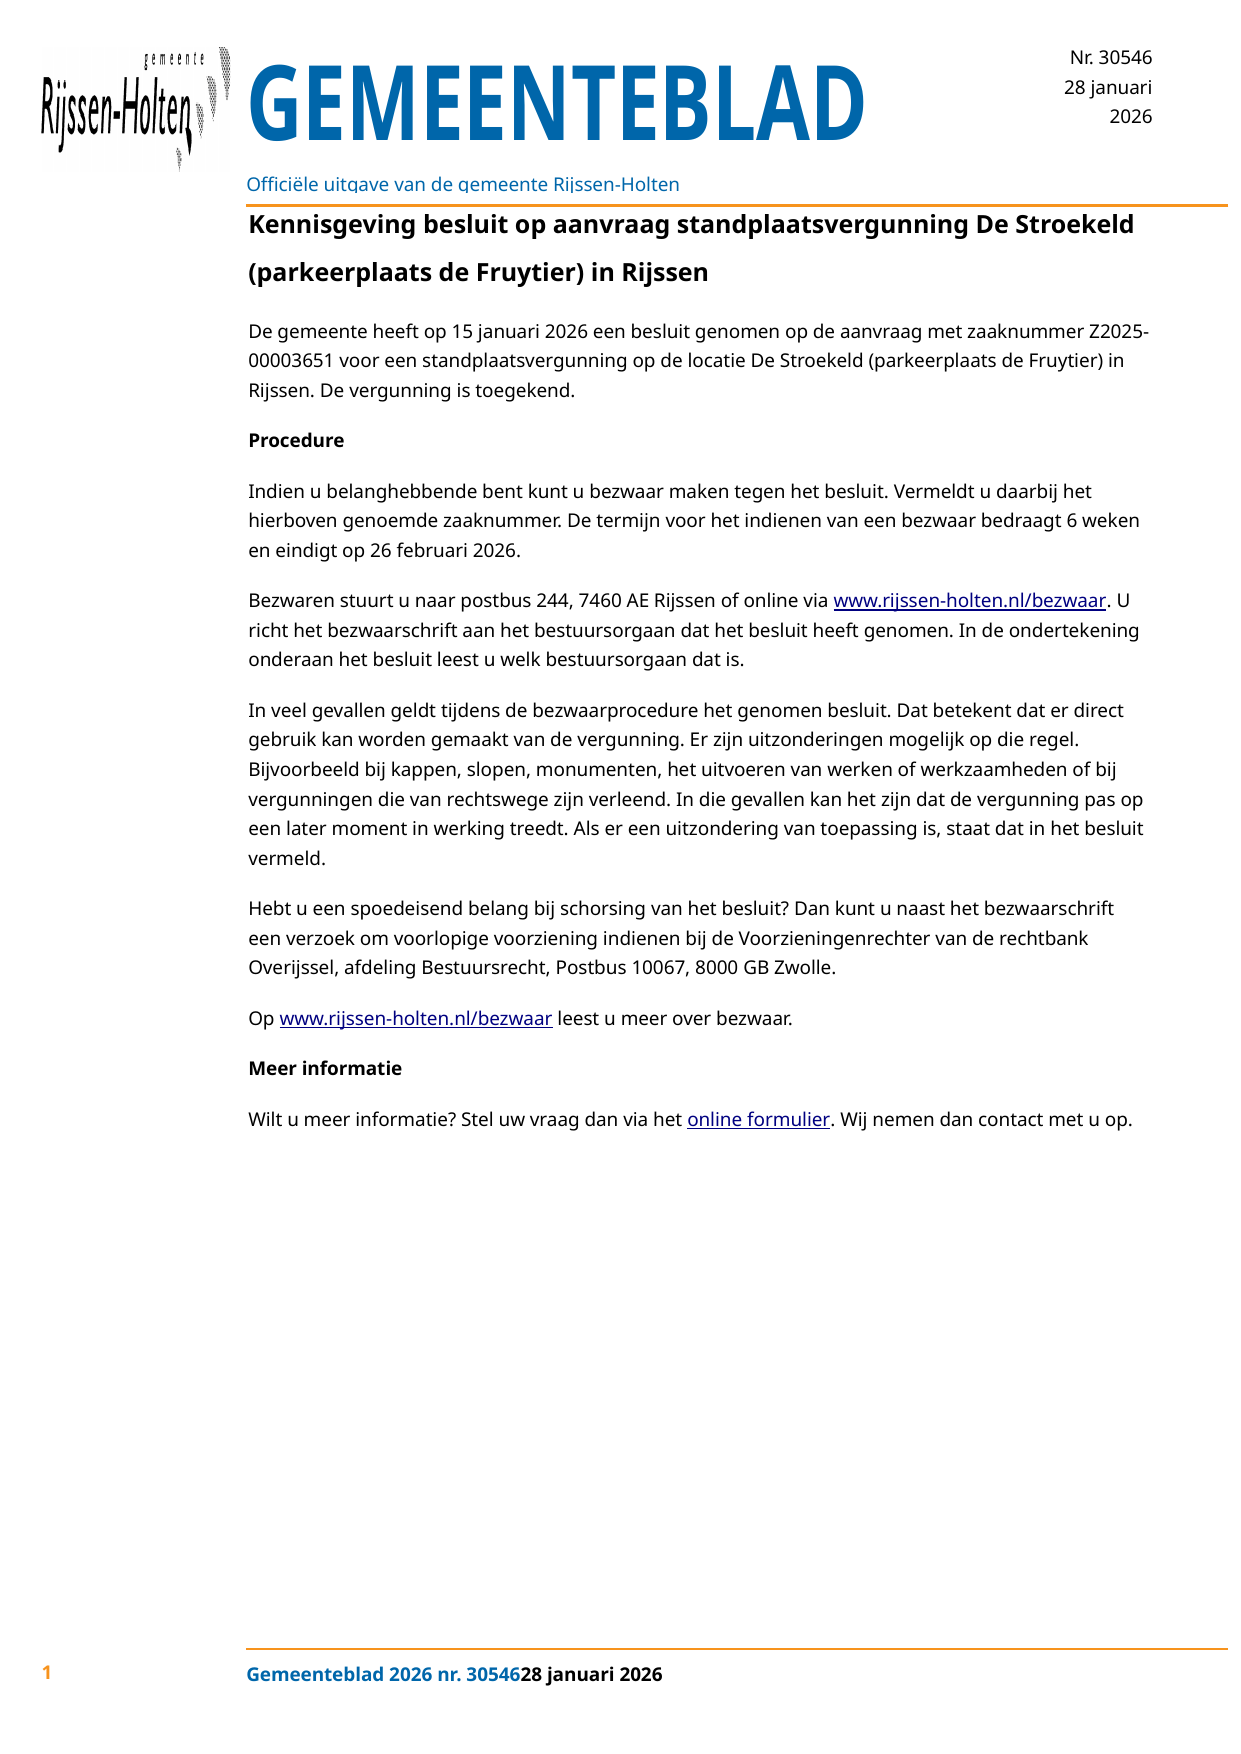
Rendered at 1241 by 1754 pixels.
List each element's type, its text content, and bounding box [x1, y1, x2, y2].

text De gemeente heeft op 15 januari 2026 een besluit genomen op de aanvraag met zaaknummer Z2025-00003651 voor een standplaatsvergunning op de locatie De Stroekeld (parkeerplaats de Fruytier) in Rijssen. De vergunning is toegekend. [248, 318, 1152, 403]
text Bezwaren stuurt u naar postbus 244, 7460 AE Rijssen of online via www.rijssen-holten.nl/bezwaar. U richt het bezwaarschrift aan het bestuursorgaan dat het besluit heeft genomen. In de ondertekening onderaan het besluit leest u welk bestuursorgaan dat is. [248, 587, 1152, 672]
text Wilt u meer informatie? Stel uw vraag dan via het online formulier. Wij nemen dan contact met u op. [248, 1106, 1152, 1132]
text Kennisgeving besluit op aanvraag standplaatsvergunning De Stroekeld (parkeerplaats de Fruytier) in Rijssen [248, 207, 1152, 288]
text Meer informatie [248, 1055, 1152, 1081]
text Op www.rijssen-holten.nl/bezwaar leest u meer over bezwaar. [248, 1005, 1152, 1031]
text Procedure [248, 427, 1152, 453]
picture [41, 47, 231, 172]
text Indien u belanghebbende bent kunt u bezwaar maken tegen het besluit. Vermeldt u daarbij het hierboven genoemde zaaknummer. De termijn voor het indienen van een bezwaar bedraagt 6 weken en eindigt op 26 februari 2026. [248, 478, 1152, 563]
text Hebt u een spoedeisend belang bij schorsing van het besluit? Dan kunt u naast het bezwaarschrift een verzoek om voorlopige voorziening indienen bij de Voorzieningenrechter van de rechtbank Overijssel, afdeling Bestuursrecht, Postbus 10067, 8000 GB Zwolle. [248, 895, 1152, 980]
text In veel gevallen geldt tijdens de bezwaarprocedure het genomen besluit. Dat betekent dat er direct gebruik kan worden gemaakt van de vergunning. Er zijn uitzonderingen mogelijk op die regel. Bijvoorbeeld bij kappen, slopen, monumenten, het uitvoeren van werken of werkzaamheden of bij vergunningen die van rechtswege zijn verleend. In die gevallen kan het zijn dat de vergunning pas op een later moment in werking treedt. Als er een uitzondering van toepassing is, staat dat in het besluit vermeld. [248, 697, 1152, 871]
